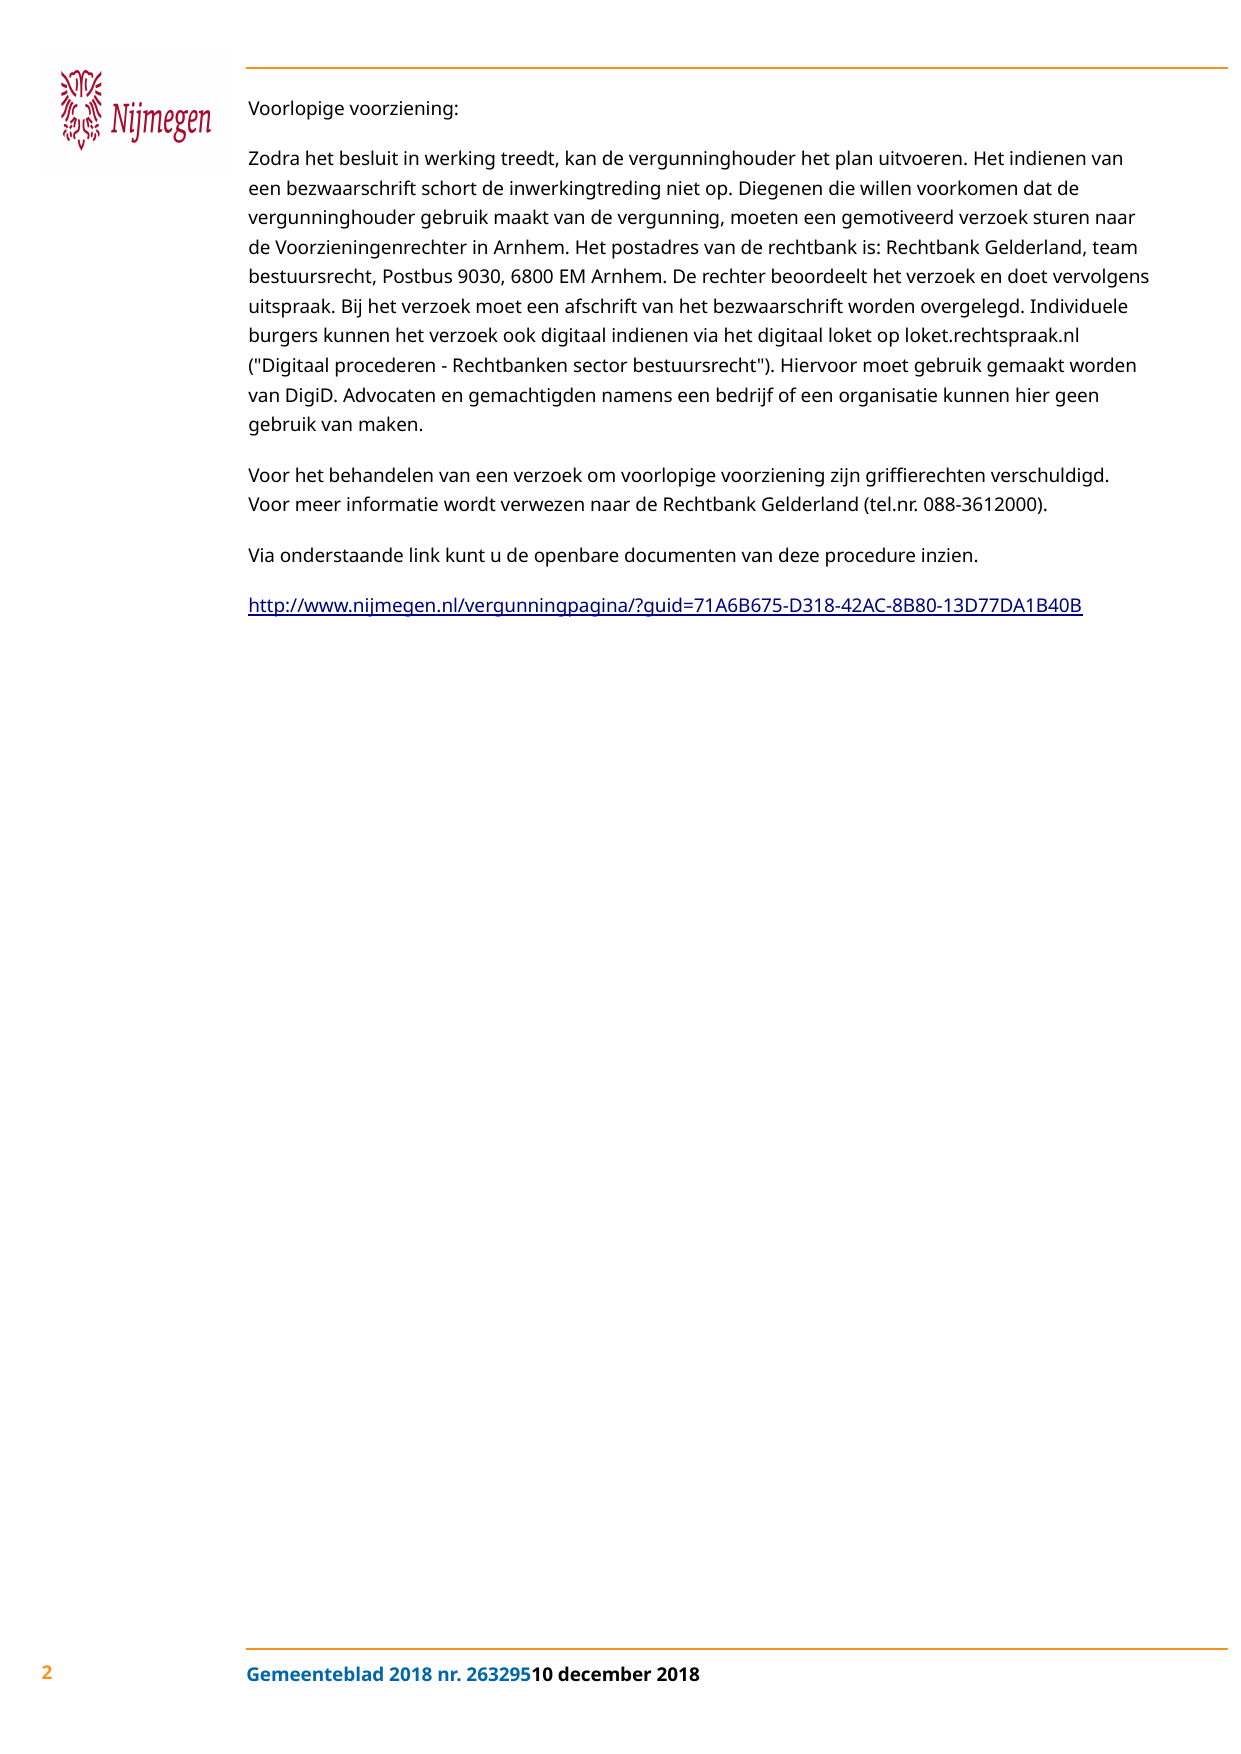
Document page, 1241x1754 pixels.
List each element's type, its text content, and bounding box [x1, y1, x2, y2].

text Voorlopige voorziening: [248, 95, 1152, 121]
text Voor het behandelen van een verzoek om voorlopige voorziening zijn griffierechten verschuldigd. Voor meer informatie wordt verwezen naar de Rechtbank Gelderland (tel.nr. 088-3612000). [248, 462, 1152, 517]
picture [41, 47, 231, 172]
text Via onderstaande link kunt u de openbare documenten van deze procedure inzien. [248, 542, 1152, 568]
text Zodra het besluit in werking treedt, kan de vergunninghouder het plan uitvoeren. Het indienen van een bezwaarschrift schort de inwerkingtreding niet op. Diegenen die willen voorkomen dat de vergunninghouder gebruik maakt van de vergunning, moeten een gemotiveerd verzoek sturen naar de Voorzieningenrechter in Arnhem. Het postadres van de rechtbank is: Rechtbank Gelderland, team bestuursrecht, Postbus 9030, 6800 EM Arnhem. De rechter beoordeelt het verzoek en doet vervolgens uitspraak. Bij het verzoek moet een afschrift van het bezwaarschrift worden overgelegd. Individuele burgers kunnen het verzoek ook digitaal indienen via het digitaal loket op loket.rechtspraak.nl ("Digitaal procederen - Rechtbanken sector bestuursrecht"). Hiervoor moet gebruik gemaakt worden van DigiD. Advocaten en gemachtigden namens een bedrijf of een organisatie kunnen hier geen gebruik van maken. [248, 145, 1152, 437]
text http://www.nijmegen.nl/vergunningpagina/?guid=71A6B675-D318-42AC-8B80-13D77DA1B40B [248, 592, 1152, 618]
